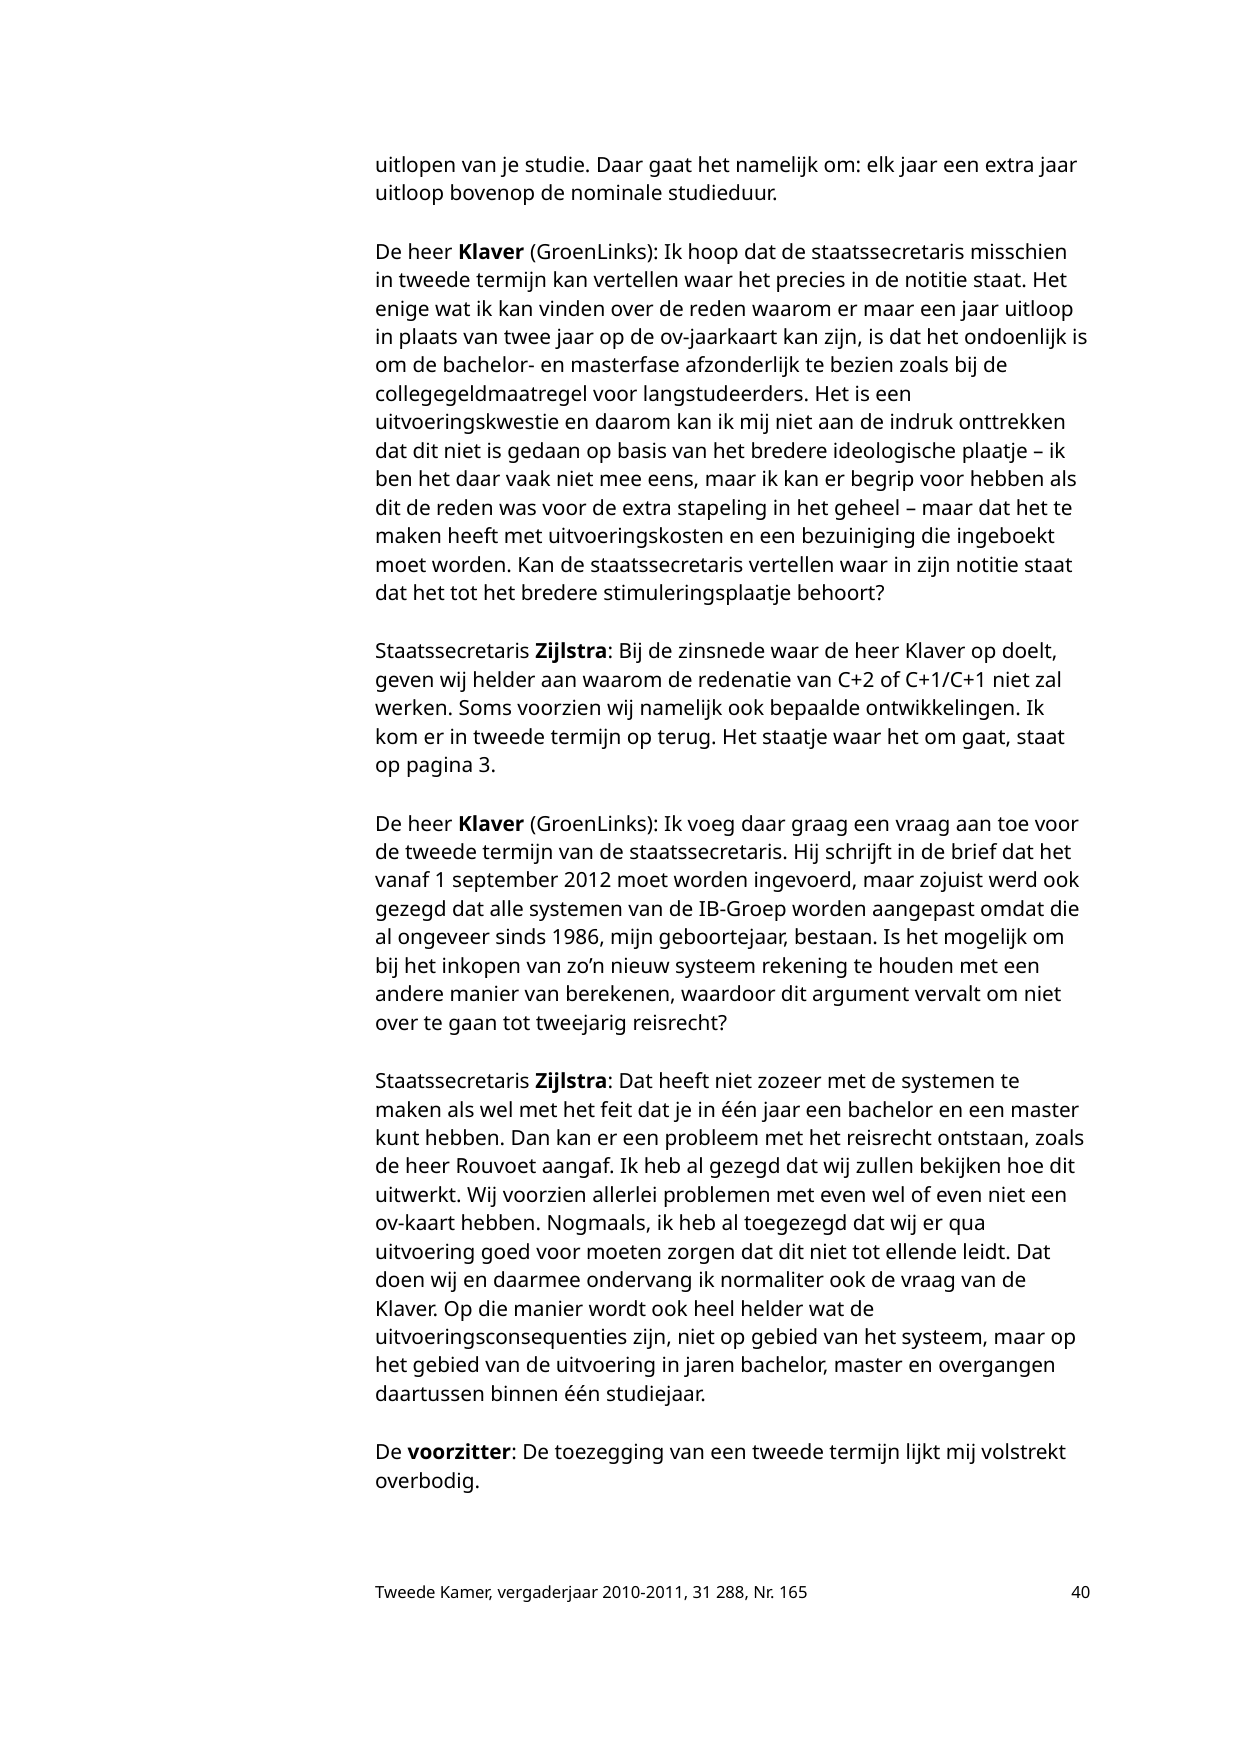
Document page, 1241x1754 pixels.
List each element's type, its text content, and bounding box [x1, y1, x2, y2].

text Staatssecretaris Zijlstra: Bij de zinsnede waar de heer Klaver op doelt, geven wij helder aan waarom de redenatie van C+2 of C+1/C+1 niet zal werken. Soms voorzien wij namelijk ook bepaalde ontwikkelingen. Ik kom er in tweede termijn op terug. Het staatje waar het om gaat, staat op pagina 3. [375, 637, 1090, 779]
text Staatssecretaris Zijlstra: Dat heeft niet zozeer met de systemen te maken als wel met het feit dat je in één jaar een bachelor en een master kunt hebben. Dan kan er een probleem met het reisrecht ontstaan, zoals de heer Rouvoet aangaf. Ik heb al gezegd dat wij zullen bekijken hoe dit uitwerkt. Wij voorzien allerlei problemen met even wel of even niet een ov-kaart hebben. Nogmaals, ik heb al toegezegd dat wij er qua uitvoering goed voor moeten zorgen dat dit niet tot ellende leidt. Dat doen wij en daarmee ondervang ik normaliter ook de vraag van de Klaver. Op die manier wordt ook heel helder wat de uitvoeringsconsequenties zijn, niet op gebied van het systeem, maar op het gebied van de uitvoering in jaren bachelor, master en overgangen daartussen binnen één studiejaar. [375, 1066, 1090, 1407]
text De heer Klaver (GroenLinks): Ik hoop dat de staatssecretaris misschien in tweede termijn kan vertellen waar het precies in de notitie staat. Het enige wat ik kan vinden over de reden waarom er maar een jaar uitloop in plaats van twee jaar op de ov-jaarkaart kan zijn, is dat het ondoenlijk is om de bachelor- en masterfase afzonderlijk te bezien zoals bij de collegegeldmaatregel voor langstudeerders. Het is een uitvoeringskwestie en daarom kan ik mij niet aan de indruk onttrekken dat dit niet is gedaan op basis van het bredere ideologische plaatje – ik ben het daar vaak niet mee eens, maar ik kan er begrip voor hebben als dit de reden was voor de extra stapeling in het geheel – maar dat het te maken heeft met uitvoeringskosten en een bezuiniging die ingeboekt moet worden. Kan de staatssecretaris vertellen waar in zijn notitie staat dat het tot het bredere stimuleringsplaatje behoort? [375, 237, 1090, 607]
text De voorzitter: De toezegging van een tweede termijn lijkt mij volstrekt overbodig. [375, 1437, 1090, 1494]
text De heer Klaver (GroenLinks): Ik voeg daar graag een vraag aan toe voor de tweede termijn van de staatssecretaris. Hij schrijft in de brief dat het vanaf 1 september 2012 moet worden ingevoerd, maar zojuist werd ook gezegd dat alle systemen van de IB-Groep worden aangepast omdat die al ongeveer sinds 1986, mijn geboortejaar, bestaan. Is het mogelijk om bij het inkopen van zo’n nieuw systeem rekening te houden met een andere manier van berekenen, waardoor dit argument vervalt om niet over te gaan tot tweejarig reisrecht? [375, 809, 1090, 1036]
text uitlopen van je studie. Daar gaat het namelijk om: elk jaar een extra jaar uitloop bovenop de nominale studieduur. [375, 150, 1090, 207]
